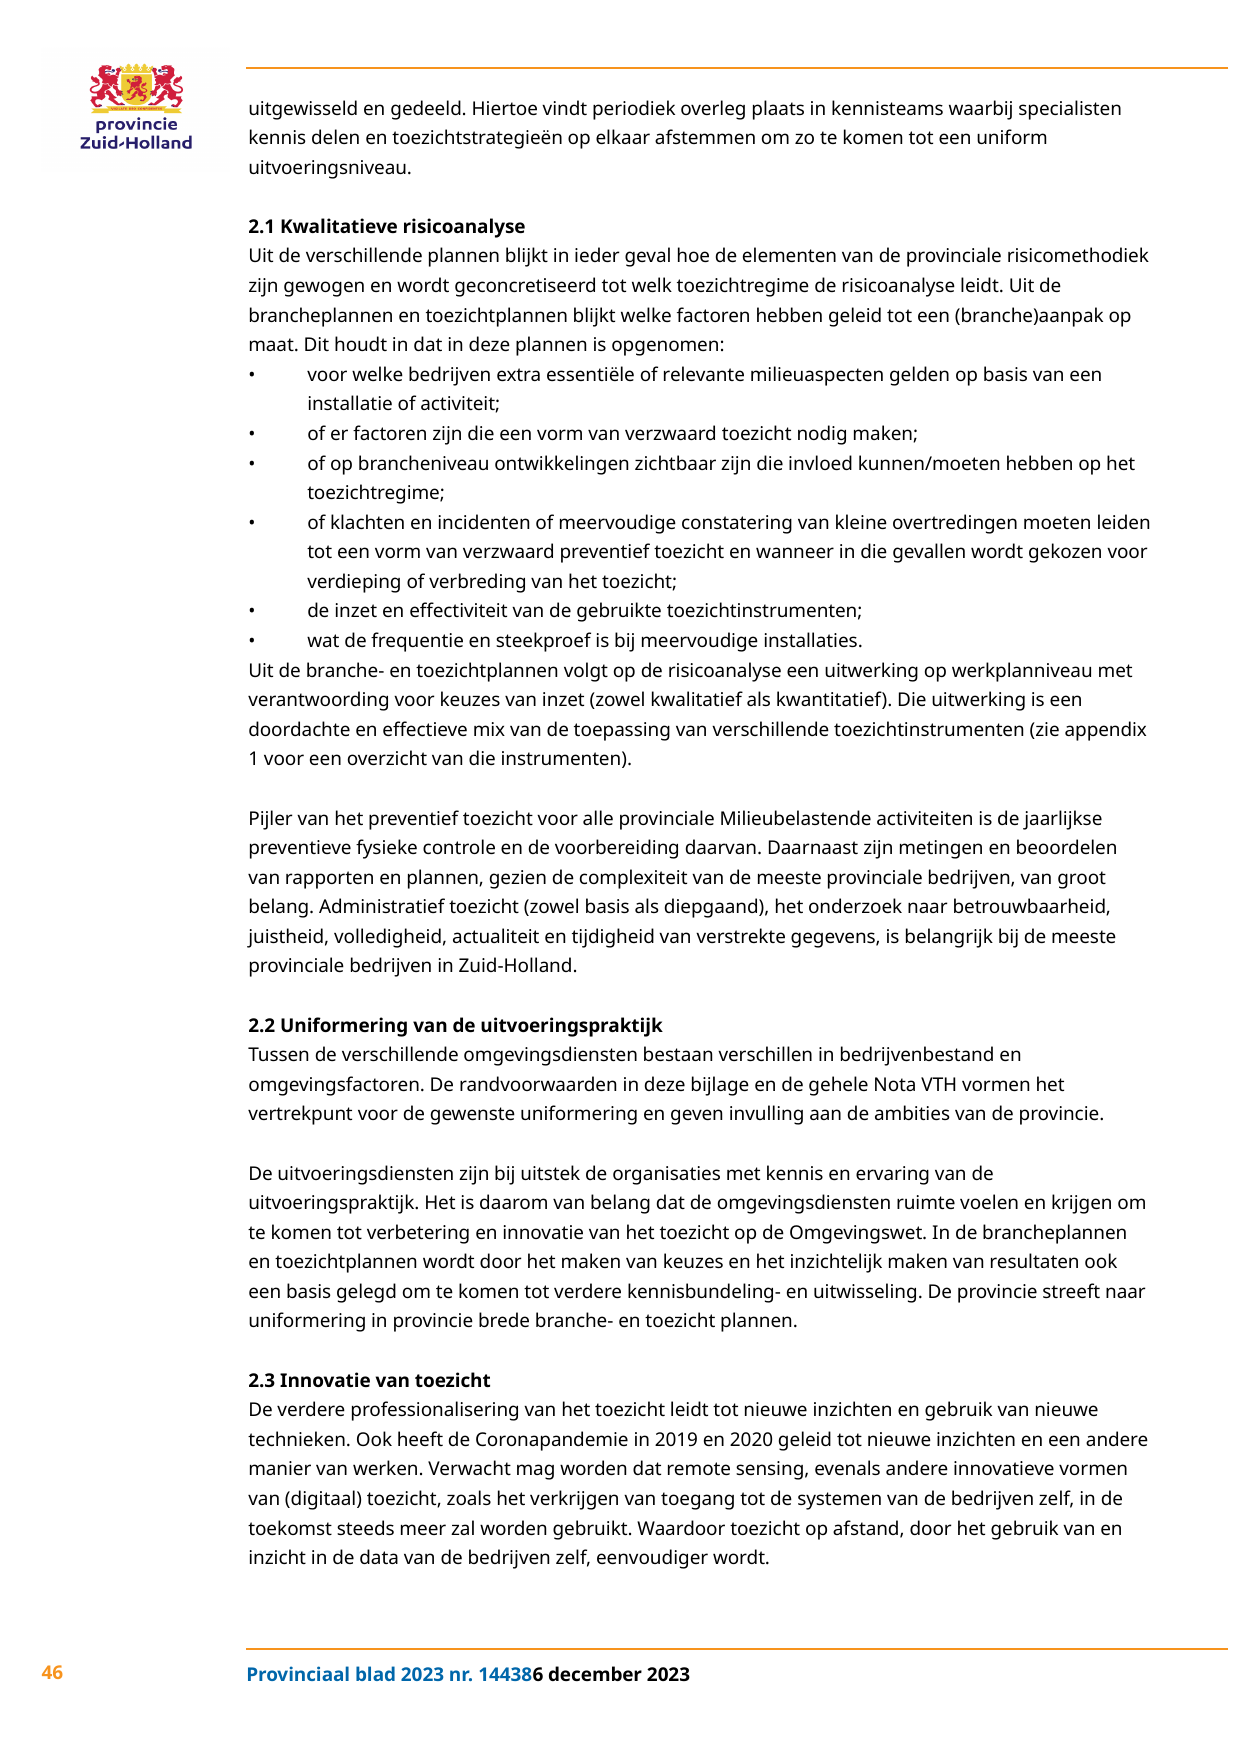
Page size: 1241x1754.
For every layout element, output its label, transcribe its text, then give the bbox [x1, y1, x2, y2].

list wat de frequentie en steekproef is bij meervoudige installaties. [248, 627, 1152, 653]
picture [41, 47, 231, 172]
list of op brancheniveau ontwikkelingen zichtbaar zijn die invloed kunnen/moeten hebben op het toezichtregime; [248, 450, 1152, 505]
text Uit de verschillende plannen blijkt in ieder geval hoe de elementen van de provinciale risicomethodiek zijn gewogen en wordt geconcretiseerd tot welk toezichtregime de risicoanalyse leidt. Uit de brancheplannen en toezichtplannen blijkt welke factoren hebben geleid tot een (branche)aanpak op maat. Dit houdt in dat in deze plannen is opgenomen: [248, 243, 1152, 357]
text Tussen de verschillende omgevingsdiensten bestaan verschillen in bedrijvenbestand en omgevingsfactoren. De randvoorwaarden in deze bijlage en de gehele Nota VTH vormen het vertrekpunt voor de gewenste uniformering en geven invulling aan de ambities van de provincie. [248, 1041, 1152, 1126]
list of klachten en incidenten of meervoudige constatering van kleine overtredingen moeten leiden tot een vorm van verzwaard preventief toezicht en wanneer in die gevallen wordt gekozen voor verdieping of verbreding van het toezicht; [248, 509, 1152, 594]
text Pijler van het preventief toezicht voor alle provinciale Milieubelastende activiteiten is de jaarlijkse preventieve fysieke controle en de voorbereiding daarvan. Daarnaast zijn metingen en beoordelen van rapporten en plannen, gezien de complexiteit van de meeste provinciale bedrijven, van groot belang. Administratief toezicht (zowel basis als diepgaand), het onderzoek naar betrouwbaarheid, juistheid, volledigheid, actualiteit en tijdigheid van verstrekte gegevens, is belangrijk bij de meeste provinciale bedrijven in Zuid-Holland. [248, 805, 1152, 978]
text 2.2 Uniformering van de uitvoeringspraktijk [248, 1012, 1152, 1038]
list voor welke bedrijven extra essentiële of relevante milieuaspecten gelden op basis van een installatie of activiteit; [248, 361, 1152, 416]
text De uitvoeringsdiensten zijn bij uitstek de organisaties met kennis en ervaring van de uitvoeringspraktijk. Het is daarom van belang dat de omgevingsdiensten ruimte voelen en krijgen om te komen tot verbetering en innovatie van het toezicht op de Omgevingswet. In de brancheplannen en toezichtplannen wordt door het maken van keuzes en het inzichtelijk maken van resultaten ook een basis gelegd om te komen tot verdere kennisbundeling- en uitwisseling. De provincie streeft naar uniformering in provincie brede branche- en toezicht plannen. [248, 1160, 1152, 1333]
text 2.3 Innovatie van toezicht [248, 1367, 1152, 1393]
text 2.1 Kwalitatieve risicoanalyse [248, 213, 1152, 239]
list de inzet en effectiviteit van de gebruikte toezichtinstrumenten; [248, 598, 1152, 623]
text Uit de branche- en toezichtplannen volgt op de risicoanalyse een uitwerking op werkplanniveau met verantwoording voor keuzes van inzet (zowel kwalitatief als kwantitatief). Die uitwerking is een doordachte en effectieve mix van de toepassing van verschillende toezichtinstrumenten (zie appendix 1 voor een overzicht van die instrumenten). [248, 657, 1152, 771]
list of er factoren zijn die een vorm van verzwaard toezicht nodig maken; [248, 420, 1152, 446]
text uitgewisseld en gedeeld. Hiertoe vindt periodiek overleg plaats in kennisteams waarbij specialisten kennis delen en toezichtstrategieën op elkaar afstemmen om zo te komen tot een uniform uitvoeringsniveau. [248, 95, 1152, 180]
text De verdere professionalisering van het toezicht leidt tot nieuwe inzichten en gebruik van nieuwe technieken. Ook heeft de Coronapandemie in 2019 en 2020 geleid tot nieuwe inzichten en een andere manier van werken. Verwacht mag worden dat remote sensing, evenals andere innovatieve vormen van (digitaal) toezicht, zoals het verkrijgen van toegang tot de systemen van de bedrijven zelf, in de toekomst steeds meer zal worden gebruikt. Waardoor toezicht op afstand, door het gebruik van en inzicht in de data van de bedrijven zelf, eenvoudiger wordt. [248, 1396, 1152, 1570]
